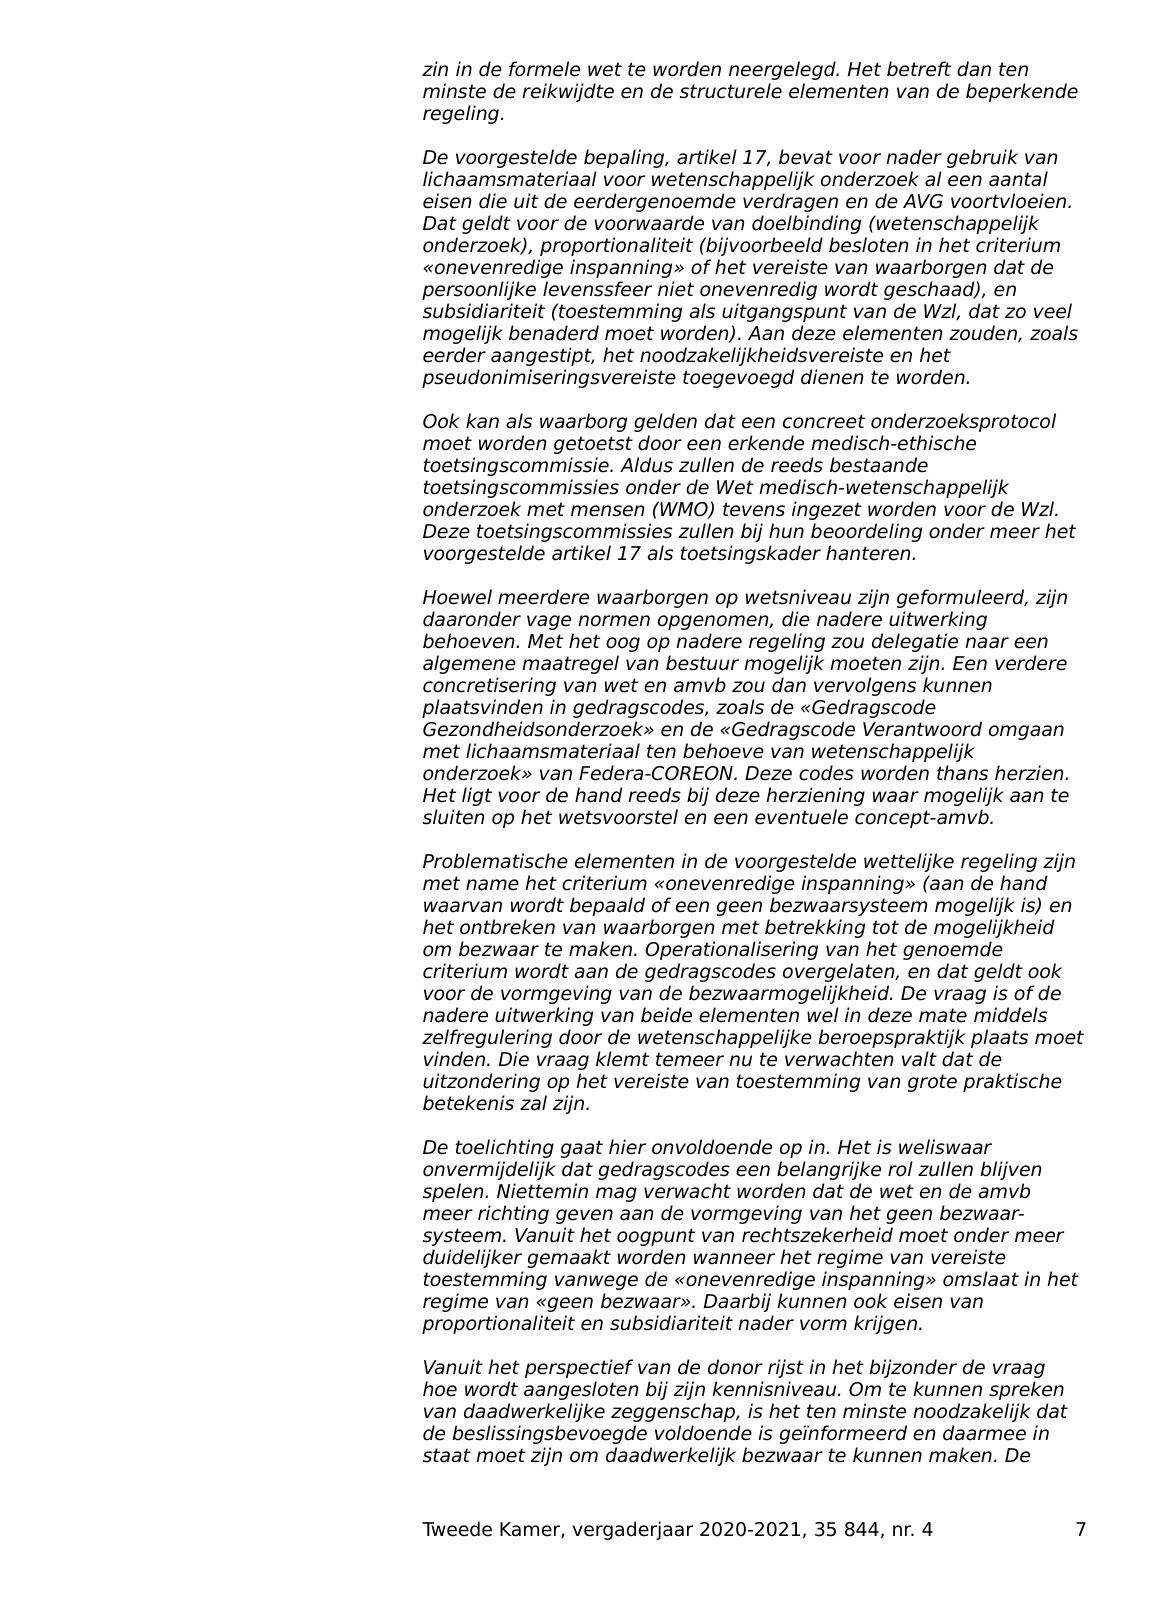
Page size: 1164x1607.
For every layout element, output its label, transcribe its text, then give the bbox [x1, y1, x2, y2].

text zin in de formele wet te worden neergelegd. Het betreft dan ten minste de reikwijdte en de structurele elementen van de beperkende regeling. [422, 59, 1087, 125]
text De toelichting gaat hier onvoldoende op in. Het is weliswaar onvermijdelijk dat gedragscodes een belangrijke rol zullen blijven spelen. Niettemin mag verwacht worden dat de wet en de amvb meer richting geven aan de vormgeving van het geen bezwaar-systeem. Vanuit het oogpunt van rechtszekerheid moet onder meer duidelijker gemaakt worden wanneer het regime van vereiste toestemming vanwege de «onevenredige inspanning» omslaat in het regime van «geen bezwaar». Daarbij kunnen ook eisen van proportionaliteit en subsidiariteit nader vorm krijgen. [422, 1137, 1087, 1335]
text Ook kan als waarborg gelden dat een concreet onderzoeksprotocol moet worden getoetst door een erkende medisch-ethische toetsingscommissie. Aldus zullen de reeds bestaande toetsingscommissies onder de Wet medisch-wetenschappelijk onderzoek met mensen (WMO) tevens ingezet worden voor de Wzl. Deze toetsingscommissies zullen bij hun beoordeling onder meer het voorgestelde artikel 17 als toetsingskader hanteren. [422, 411, 1087, 565]
text Vanuit het perspectief van de donor rijst in het bijzonder de vraag hoe wordt aangesloten bij zijn kennisniveau. Om te kunnen spreken van daadwerkelijke zeggenschap, is het ten minste noodzakelijk dat de beslissingsbevoegde voldoende is geïnformeerd en daarmee in staat moet zijn om daadwerkelijk bezwaar te kunnen maken. De [422, 1357, 1087, 1467]
text Problematische elementen in de voorgestelde wettelijke regeling zijn met name het criterium «onevenredige inspanning» (aan de hand waarvan wordt bepaald of een geen bezwaarsysteem mogelijk is) en het ontbreken van waarborgen met betrekking tot de mogelijkheid om bezwaar te maken. Operationalisering van het genoemde criterium wordt aan de gedragscodes overgelaten, en dat geldt ook voor de vormgeving van de bezwaarmogelijkheid. De vraag is of de nadere uitwerking van beide elementen wel in deze mate middels zelfregulering door de wetenschappelijke beroepspraktijk plaats moet vinden. Die vraag klemt temeer nu te verwachten valt dat de uitzondering op het vereiste van toestemming van grote praktische betekenis zal zijn. [422, 851, 1087, 1115]
text Hoewel meerdere waarborgen op wetsniveau zijn geformuleerd, zijn daaronder vage normen opgenomen, die nadere uitwerking behoeven. Met het oog op nadere regeling zou delegatie naar een algemene maatregel van bestuur mogelijk moeten zijn. Een verdere concretisering van wet en amvb zou dan vervolgens kunnen plaatsvinden in gedragscodes, zoals de «Gedragscode Gezondheidsonderzoek» en de «Gedragscode Verantwoord omgaan met lichaamsmateriaal ten behoeve van wetenschappelijk onderzoek» van Federa-COREON. Deze codes worden thans herzien. Het ligt voor de hand reeds bij deze herziening waar mogelijk aan te sluiten op het wetsvoorstel en een eventuele concept-amvb. [422, 587, 1087, 829]
text De voorgestelde bepaling, artikel 17, bevat voor nader gebruik van lichaamsmateriaal voor wetenschappelijk onderzoek al een aantal eisen die uit de eerdergenoemde verdragen en de AVG voortvloeien. Dat geldt voor de voorwaarde van doelbinding (wetenschappelijk onderzoek), proportionaliteit (bijvoorbeeld besloten in het criterium «onevenredige inspanning» of het vereiste van waarborgen dat de persoonlijke levenssfeer niet onevenredig wordt geschaad), en subsidiariteit (toestemming als uitgangspunt van de Wzl, dat zo veel mogelijk benaderd moet worden). Aan deze elementen zouden, zoals eerder aangestipt, het noodzakelijkheidsvereiste en het pseudonimiseringsvereiste toegevoegd dienen te worden. [422, 147, 1087, 389]
